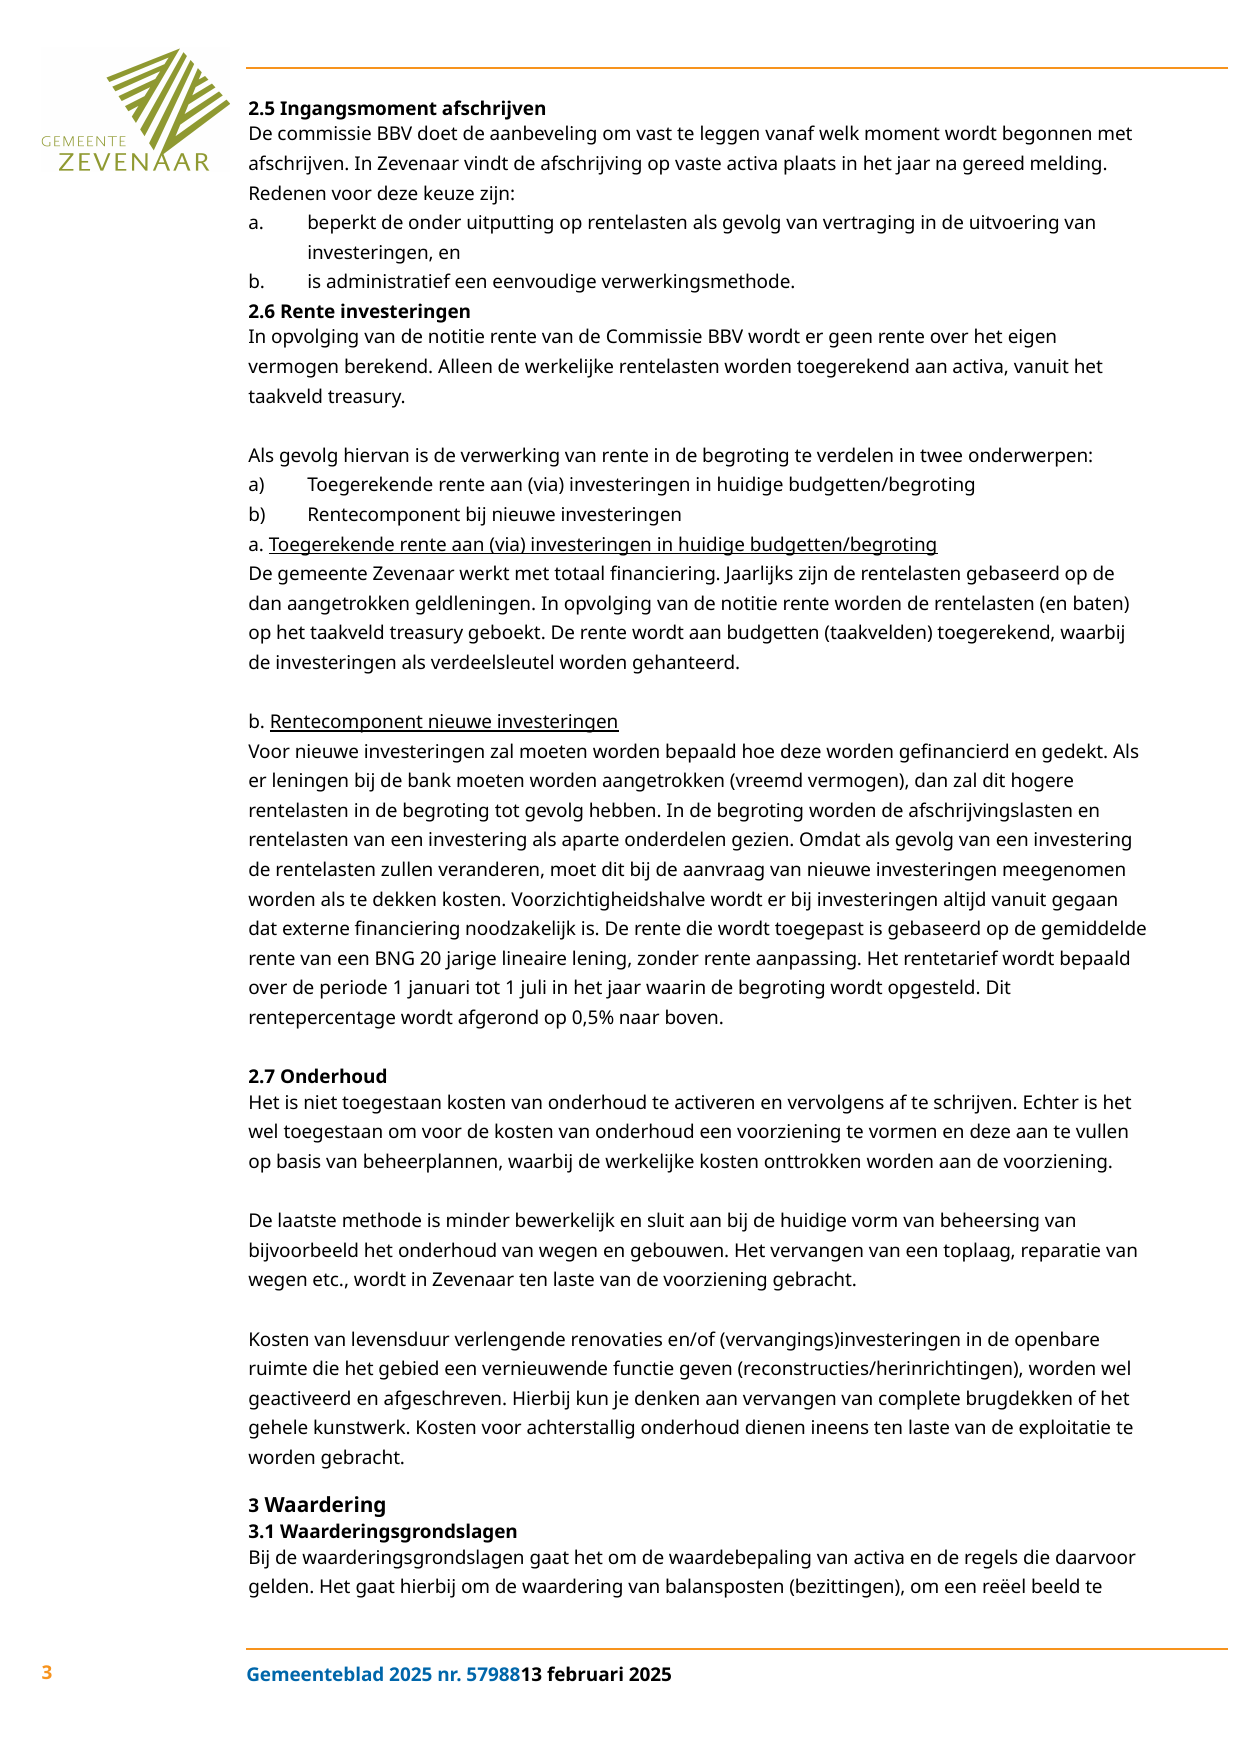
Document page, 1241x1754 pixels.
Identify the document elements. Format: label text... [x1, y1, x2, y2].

text Voor nieuwe investeringen zal moeten worden bepaald hoe deze worden gefinancierd en gedekt. Als er leningen bij de bank moeten worden aangetrokken (vreemd vermogen), dan zal dit hogere rentelasten in de begroting tot gevolg hebben. In de begroting worden de afschrijvingslasten en rentelasten van een investering als aparte onderdelen gezien. Omdat als gevolg van een investering de rentelasten zullen veranderen, moet dit bij de aanvraag van nieuwe investeringen meegenomen worden als te dekken kosten. Voorzichtigheidshalve wordt er bij investeringen altijd vanuit gegaan dat externe financiering noodzakelijk is. De rente die wordt toegepast is gebaseerd op de gemiddelde rente van een BNG 20 jarige lineaire lening, zonder rente aanpassing. Het rentetarief wordt bepaald over de periode 1 januari tot 1 juli in het jaar waarin de begroting wordt opgesteld. Dit rentepercentage wordt afgerond op 0,5% naar boven. [248, 738, 1152, 1030]
text De commissie BBV doet de aanbeveling om vast te leggen vanaf welk moment wordt begonnen met afschrijven. In Zevenaar vindt de afschrijving op vaste activa plaats in het jaar na gereed melding. Redenen voor deze keuze zijn: [248, 121, 1152, 205]
text 3.1 Waarderingsgrondslagen [248, 1518, 1152, 1544]
text a. Toegerekende rente aan (via) investeringen in huidige budgetten/begroting [248, 531, 1152, 557]
list Rentecomponent bij nieuwe investeringen [248, 501, 1152, 527]
text In opvolging van de notitie rente van de Commissie BBV wordt er geen rente over het eigen vermogen berekend. Alleen de werkelijke rentelasten worden toegerekend aan activa, vanuit het taakveld treasury. [248, 324, 1152, 409]
list beperkt de onder uitputting op rentelasten als gevolg van vertraging in de uitvoering van investeringen, en [248, 209, 1152, 264]
picture [41, 47, 231, 172]
text De laatste methode is minder bewerkelijk en sluit aan bij de huidige vorm van beheersing van bijvoorbeeld het onderhoud van wegen en gebouwen. Het vervangen van een toplaag, reparatie van wegen etc., wordt in Zevenaar ten laste van de voorziening gebracht. [248, 1207, 1152, 1292]
text De gemeente Zevenaar werkt met totaal financiering. Jaarlijks zijn de rentelasten gebaseerd op de dan aangetrokken geldleningen. In opvolging van de notitie rente worden de rentelasten (en baten) op het taakveld treasury geboekt. De rente wordt aan budgetten (taakvelden) toegerekend, waarbij de investeringen als verdeelsleutel worden gehanteerd. [248, 560, 1152, 675]
text Kosten van levensduur verlengende renovaties en/of (vervangings)investeringen in de openbare ruimte die het gebied een vernieuwende functie geven (reconstructies/herinrichtingen), worden wel geactiveerd en afgeschreven. Hierbij kun je denken aan vervangen van complete brugdekken of het gehele kunstwerk. Kosten voor achterstallig onderhoud dienen ineens ten laste van de exploitatie te worden gebracht. [248, 1326, 1152, 1470]
text 3 Waardering [248, 1490, 1152, 1518]
text 2.6 Rente investeringen [248, 298, 1152, 324]
text 2.5 Ingangsmoment afschrijven [248, 95, 1152, 121]
list Toegerekende rente aan (via) investeringen in huidige budgetten/begroting [248, 472, 1152, 497]
text Het is niet toegestaan kosten van onderhoud te activeren en vervolgens af te schrijven. Echter is het wel toegestaan om voor de kosten van onderhoud een voorziening te vormen en deze aan te vullen op basis van beheerplannen, waarbij de werkelijke kosten onttrokken worden aan de voorziening. [248, 1089, 1152, 1174]
list is administratief een eenvoudige verwerkingsmethode. [248, 268, 1152, 294]
text 2.7 Onderhoud [248, 1063, 1152, 1089]
text Bij de waarderingsgrondslagen gaat het om de waardebepaling van activa en de regels die daarvoor gelden. Het gaat hierbij om de waardering van balansposten (bezittingen), om een reëel beeld te [248, 1544, 1152, 1599]
text b. Rentecomponent nieuwe investeringen [248, 708, 1152, 734]
text Als gevolg hiervan is de verwerking van rente in de begroting te verdelen in twee onderwerpen: [248, 442, 1152, 468]
